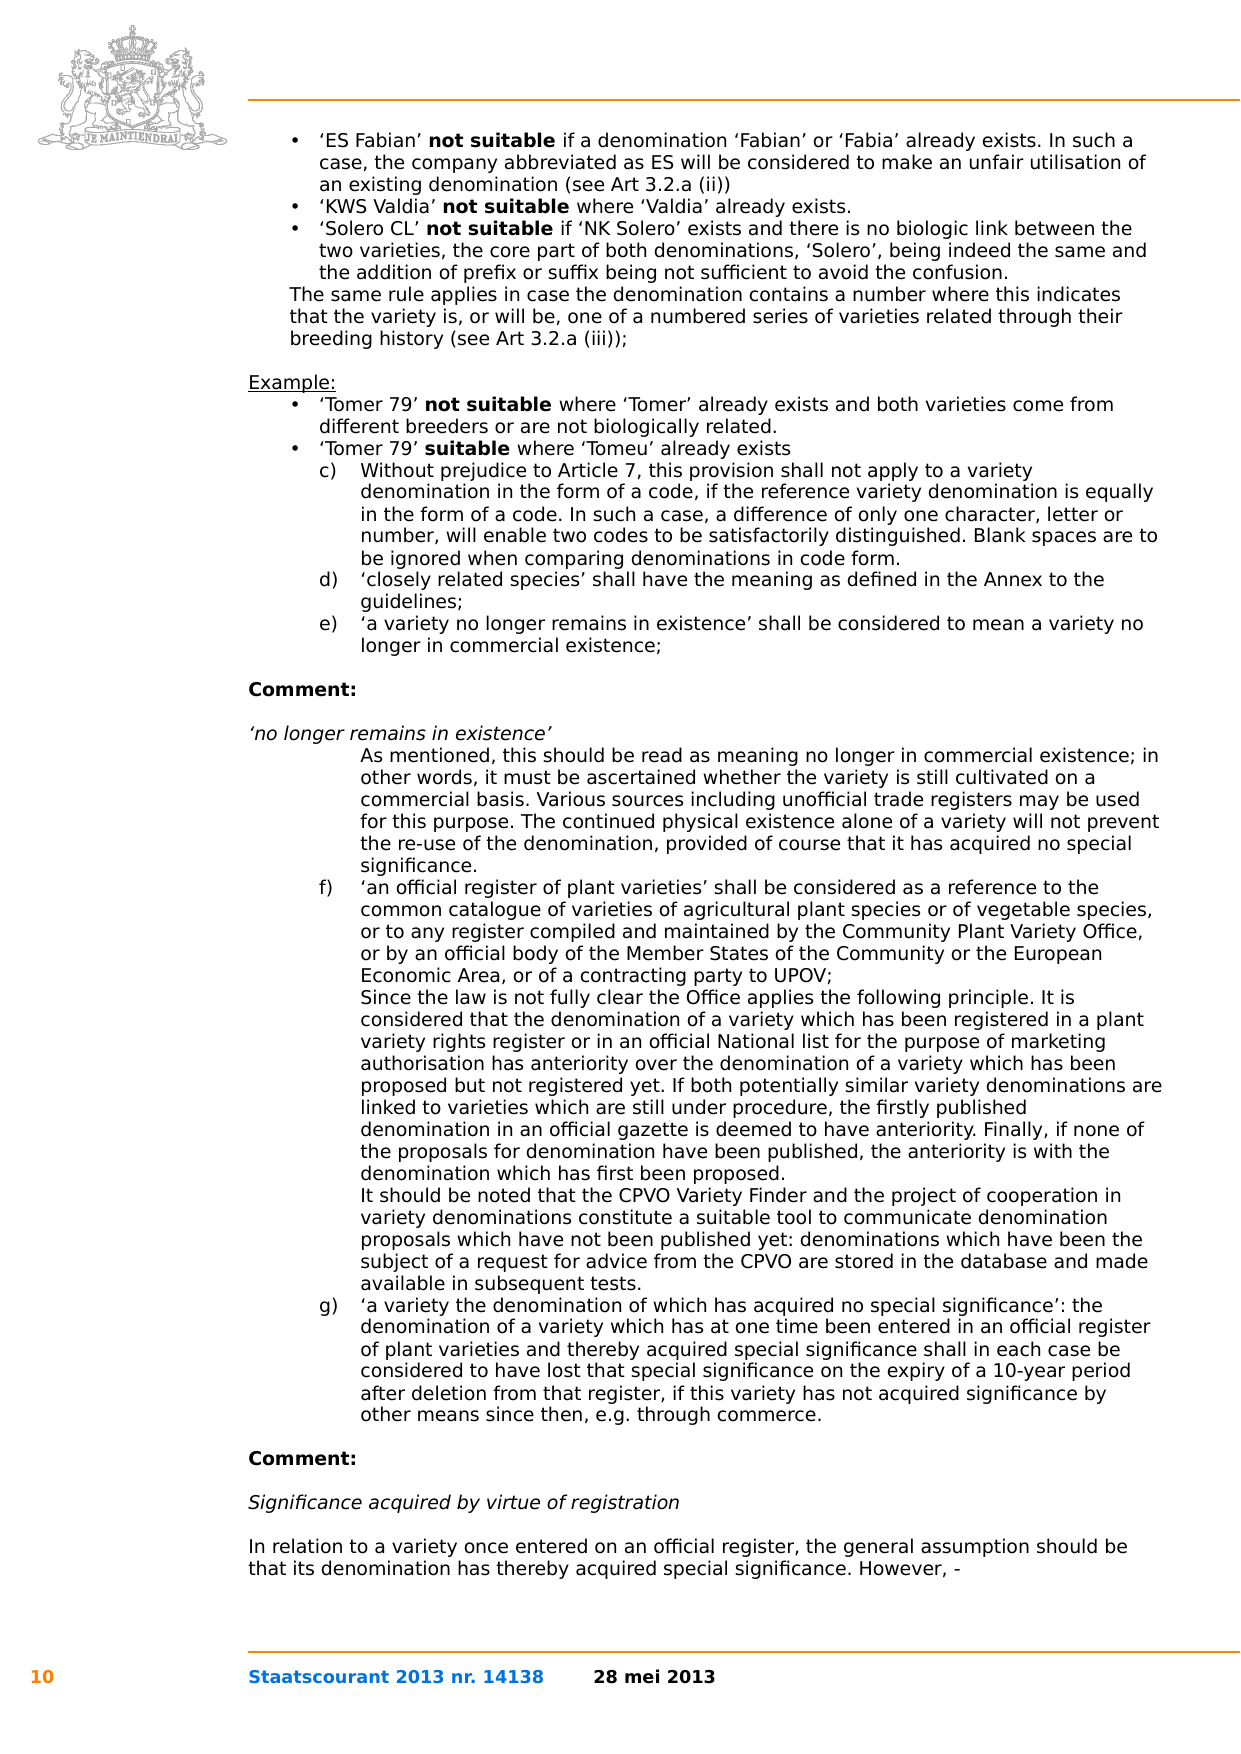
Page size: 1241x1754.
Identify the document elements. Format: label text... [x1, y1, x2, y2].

text • ‘KWS Valdia’ not suitable where ‘Valdia’ already exists. [289, 196, 1163, 218]
text In relation to a variety once entered on an official register, the general assumption should be that its denomination has thereby acquired special significance. However, - [248, 1536, 1163, 1580]
text e) ‘a variety no longer remains in existence’ shall be considered to mean a variety no longer in commercial existence; [319, 613, 1163, 657]
text • ‘Solero CL’ not suitable if ‘NK Solero’ exists and there is no biologic link between the two varieties, the core part of both denominations, ‘Solero’, being indeed the same and the addition of prefix or suffix being not sufficient to avoid the confusion. [289, 218, 1163, 284]
subtitle Example: [248, 372, 1163, 393]
text d) ‘closely related species’ shall have the meaning as defined in the Annex to the guidelines; [319, 569, 1163, 613]
text • ‘Tomer 79’ not suitable where ‘Tomer’ already exists and both varieties come from different breeders or are not biologically related. [289, 393, 1163, 437]
text The same rule applies in case the denomination contains a number where this indicates that the variety is, or will be, one of a numbered series of varieties related through their breeding history (see Art 3.2.a (iii)); [289, 284, 1163, 350]
subtitle Comment: [248, 1448, 1163, 1470]
text It should be noted that the CPVO Variety Finder and the project of cooperation in variety denominations constitute a suitable tool to communicate denomination proposals which have not been published yet: denominations which have been the subject of a request for advice from the CPVO are stored in the database and made available in subsequent tests. [360, 1184, 1163, 1294]
text g) ‘a variety the denomination of which has acquired no special significance’: the denomination of a variety which has at one time been entered in an official register of plant varieties and thereby acquired special significance shall in each case be considered to have lost that special significance on the expiry of a 10-year period after deletion from that register, if this variety has not acquired significance by other means since then, e.g. through commerce. [319, 1294, 1163, 1426]
text Since the law is not fully clear the Office applies the following principle. It is considered that the denomination of a variety which has been registered in a plant variety rights register or in an official National list for the purpose of marketing authorisation has anteriority over the denomination of a variety which has been proposed but not registered yet. If both potentially similar variety denominations are linked to varieties which are still under procedure, the firstly published denomination in an official gazette is deemed to have anteriority. Finally, if none of the proposals for denomination have been published, the anteriority is with the denomination which has first been proposed. [360, 987, 1163, 1184]
subtitle Significance acquired by virtue of registration [248, 1492, 1163, 1514]
text • ‘ES Fabian’ not suitable if a denomination ‘Fabian’ or ‘Fabia’ already exists. In such a case, the company abbreviated as ES will be considered to make an unfair utilisation of an existing denomination (see Art 3.2.a (ii)) [289, 130, 1163, 196]
subtitle Comment: [248, 679, 1163, 701]
text f) ‘an official register of plant varieties’ shall be considered as a reference to the common catalogue of varieties of agricultural plant species or of vegetable species, or to any register compiled and maintained by the Community Plant Variety Office, or by an official body of the Member States of the Community or the European Economic Area, or of a contracting party to UPOV; [319, 877, 1163, 987]
picture [38, 25, 227, 150]
text • ‘Tomer 79’ suitable where ‘Tomeu’ already exists [289, 437, 1163, 459]
subtitle ‘no longer remains in existence’ [248, 723, 1163, 745]
text As mentioned, this should be read as meaning no longer in commercial existence; in other words, it must be ascertained whether the variety is still cultivated on a commercial basis. Various sources including unofficial trade registers may be used for this purpose. The continued physical existence alone of a variety will not prevent the re-use of the denomination, provided of course that it has acquired no special significance. [360, 745, 1163, 877]
text c) Without prejudice to Article 7, this provision shall not apply to a variety denomination in the form of a code, if the reference variety denomination is equally in the form of a code. In such a case, a difference of only one character, letter or number, will enable two codes to be satisfactorily distinguished. Blank spaces are to be ignored when comparing denominations in code form. [319, 459, 1163, 569]
